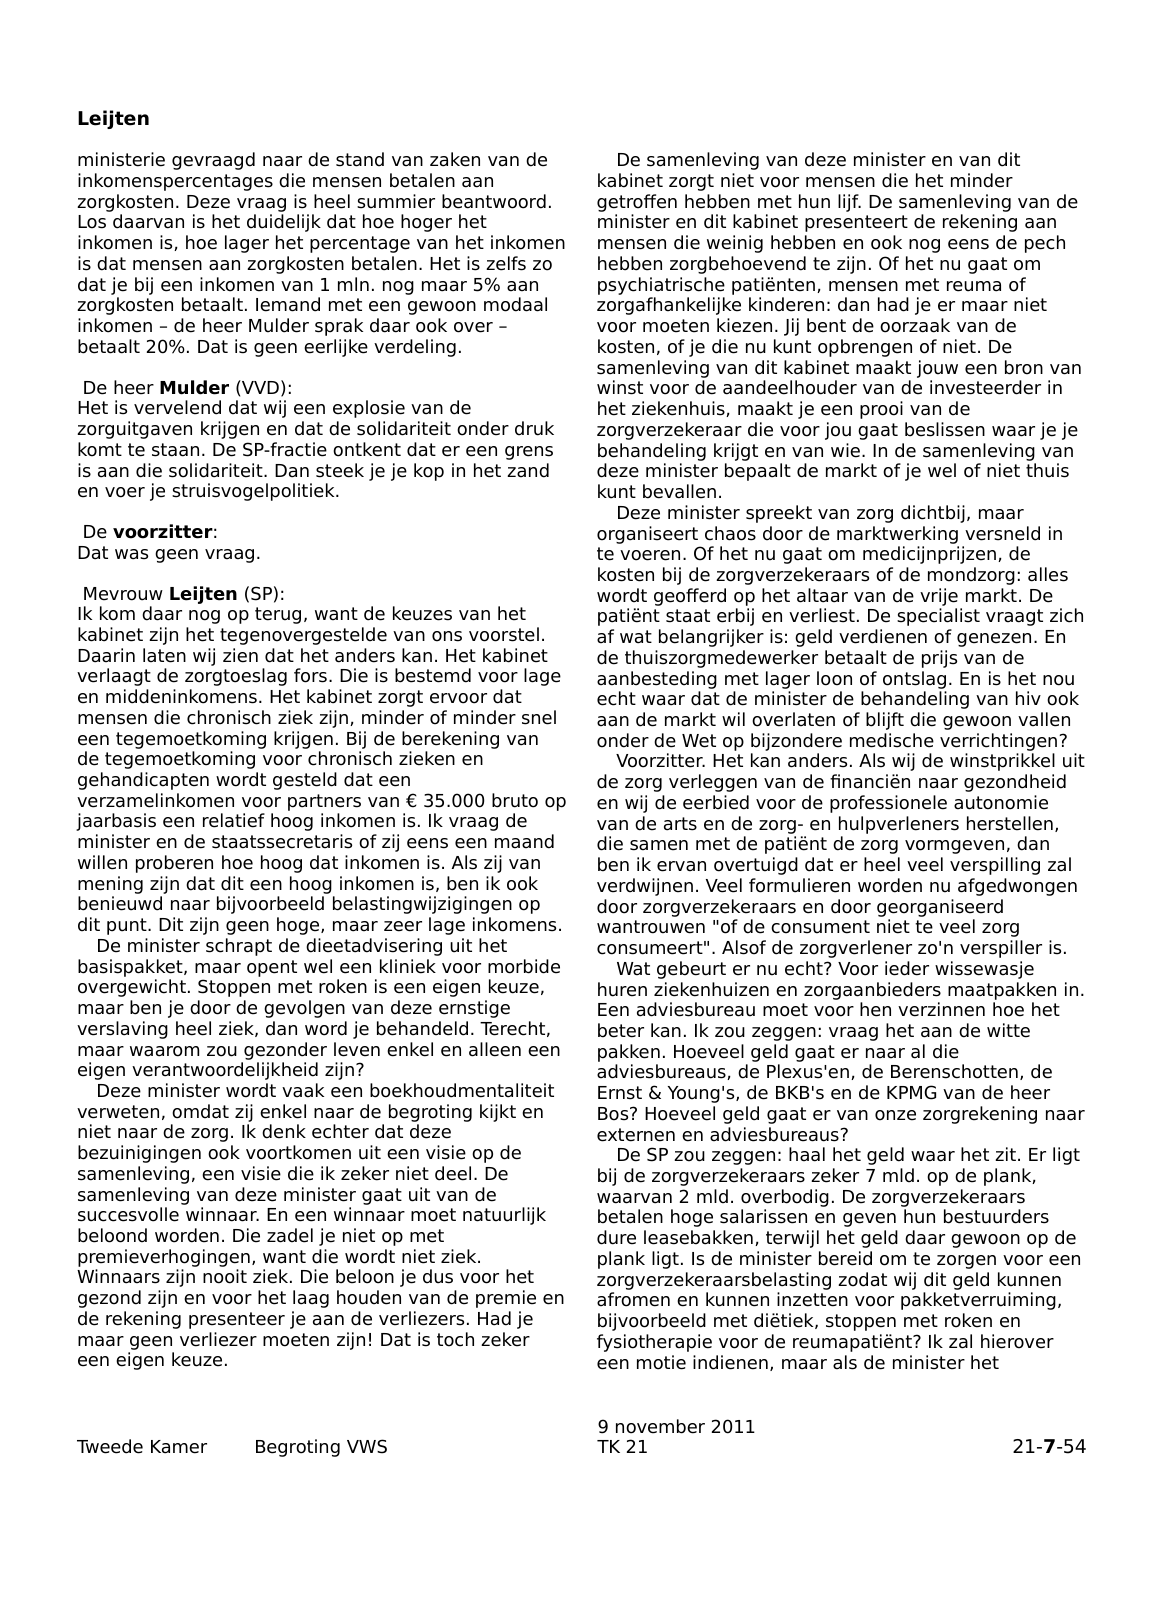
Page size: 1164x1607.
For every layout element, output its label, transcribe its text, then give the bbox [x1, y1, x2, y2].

text Dat was geen vraag. [77, 543, 567, 563]
text Voorzitter. Het kan anders. Als wij de winstprikkel uit de zorg verleggen van de financiën naar gezondheid en wij de eerbied voor de professionele autonomie van de arts en de zorg- en hulpverleners herstellen, die samen met de patiënt de zorg vormgeven, dan ben ik ervan overtuigd dat er heel veel verspilling zal verdwijnen. Veel formulieren worden nu afgedwongen door zorgverzekeraars en door georganiseerd wantrouwen "of de consument niet te veel zorg consumeert". Alsof de zorgverlener zo'n verspiller is. [596, 751, 1087, 959]
text Deze minister wordt vaak een boekhoudmentaliteit verweten, omdat zij enkel naar de begroting kijkt en niet naar de zorg. Ik denk echter dat deze bezuinigingen ook voortkomen uit een visie op de samenleving, een visie die ik zeker niet deel. De samenleving van deze minister gaat uit van de succesvolle winnaar. En een winnaar moet natuurlijk beloond worden. Die zadel je niet op met premieverhogingen, want die wordt niet ziek. Winnaars zijn nooit ziek. Die beloon je dus voor het gezond zijn en voor het laag houden van de premie en de rekening presenteer je aan de verliezers. Had je maar geen verliezer moeten zijn! Dat is toch zeker een eigen keuze. [77, 1081, 567, 1371]
text De heer Mulder (VVD): [77, 377, 567, 398]
text ministerie gevraagd naar de stand van zaken van de inkomenspercentages die mensen betalen aan zorgkosten. Deze vraag is heel summier beantwoord. Los daarvan is het duidelijk dat hoe hoger het inkomen is, hoe lager het percentage van het inkomen is dat mensen aan zorgkosten betalen. Het is zelfs zo dat je bij een inkomen van 1 mln. nog maar 5% aan zorgkosten betaalt. Iemand met een gewoon modaal inkomen – de heer Mulder sprak daar ook over – betaalt 20%. Dat is geen eerlijke verdeling. [77, 150, 567, 357]
text De SP zou zeggen: haal het geld waar het zit. Er ligt bij de zorgverzekeraars zeker 7 mld. op de plank, waarvan 2 mld. overbodig. De zorgverzekeraars betalen hoge salarissen en geven hun bestuurders dure leasebakken, terwijl het geld daar gewoon op de plank ligt. Is de minister bereid om te zorgen voor een zorgverzekeraarsbelasting zodat wij dit geld kunnen afromen en kunnen inzetten voor pakketverruiming, bijvoorbeeld met diëtiek, stoppen met roken en fysiotherapie voor de reumapatiënt? Ik zal hierover een motie indienen, maar als de minister het [596, 1145, 1087, 1373]
text De samenleving van deze minister en van dit kabinet zorgt niet voor mensen die het minder getroffen hebben met hun lijf. De samenleving van de minister en dit kabinet presenteert de rekening aan mensen die weinig hebben en ook nog eens de pech hebben zorgbehoevend te zijn. Of het nu gaat om psychiatrische patiënten, mensen met reuma of zorgafhankelijke kinderen: dan had je er maar niet voor moeten kiezen. Jij bent de oorzaak van de kosten, of je die nu kunt opbrengen of niet. De samenleving van dit kabinet maakt jouw een bron van winst voor de aandeelhouder van de investeerder in het ziekenhuis, maakt je een prooi van de zorgverzekeraar die voor jou gaat beslissen waar je je behandeling krijgt en van wie. In de samenleving van deze minister bepaalt de markt of je wel of niet thuis kunt bevallen. [596, 150, 1087, 503]
text De voorzitter: [77, 522, 567, 543]
text Wat gebeurt er nu echt? Voor ieder wissewasje huren ziekenhuizen en zorgaanbieders maatpakken in. Een adviesbureau moet voor hen verzinnen hoe het beter kan. Ik zou zeggen: vraag het aan de witte pakken. Hoeveel geld gaat er naar al die adviesbureaus, de Plexus'en, de Berenschotten, de Ernst & Young's, de BKB's en de KPMG van de heer Bos? Hoeveel geld gaat er van onze zorgrekening naar externen en adviesbureaus? [596, 959, 1087, 1145]
text Mevrouw Leijten (SP): [77, 583, 567, 604]
text De minister schrapt de dieetadvisering uit het basispakket, maar opent wel een kliniek voor morbide overgewicht. Stoppen met roken is een eigen keuze, maar ben je door de gevolgen van deze ernstige verslaving heel ziek, dan word je behandeld. Terecht, maar waarom zou gezonder leven enkel en alleen een eigen verantwoordelijkheid zijn? [77, 936, 567, 1081]
text Deze minister spreekt van zorg dichtbij, maar organiseert chaos door de marktwerking versneld in te voeren. Of het nu gaat om medicijnprijzen, de kosten bij de zorgverzekeraars of de mondzorg: alles wordt geofferd op het altaar van de vrije markt. De patiënt staat erbij en verliest. De specialist vraagt zich af wat belangrijker is: geld verdienen of genezen. En de thuiszorgmedewerker betaalt de prijs van de aanbesteding met lager loon of ontslag. En is het nou echt waar dat de minister de behandeling van hiv ook aan de markt wil overlaten of blijft die gewoon vallen onder de Wet op bijzondere medische verrichtingen? [596, 503, 1087, 751]
text Ik kom daar nog op terug, want de keuzes van het kabinet zijn het tegenovergestelde van ons voorstel. Daarin laten wij zien dat het anders kan. Het kabinet verlaagt de zorgtoeslag fors. Die is bestemd voor lage en middeninkomens. Het kabinet zorgt ervoor dat mensen die chronisch ziek zijn, minder of minder snel een tegemoetkoming krijgen. Bij de berekening van de tegemoetkoming voor chronisch zieken en gehandicapten wordt gesteld dat een verzamelinkomen voor partners van € 35.000 bruto op jaarbasis een relatief hoog inkomen is. Ik vraag de minister en de staatssecretaris of zij eens een maand willen proberen hoe hoog dat inkomen is. Als zij van mening zijn dat dit een hoog inkomen is, ben ik ook benieuwd naar bijvoorbeeld belastingwijzigingen op dit punt. Dit zijn geen hoge, maar zeer lage inkomens. [77, 604, 567, 936]
text Het is vervelend dat wij een explosie van de zorguitgaven krijgen en dat de solidariteit onder druk komt te staan. De SP-fractie ontkent dat er een grens is aan die solidariteit. Dan steek je je kop in het zand en voer je struisvogelpolitiek. [77, 398, 567, 502]
